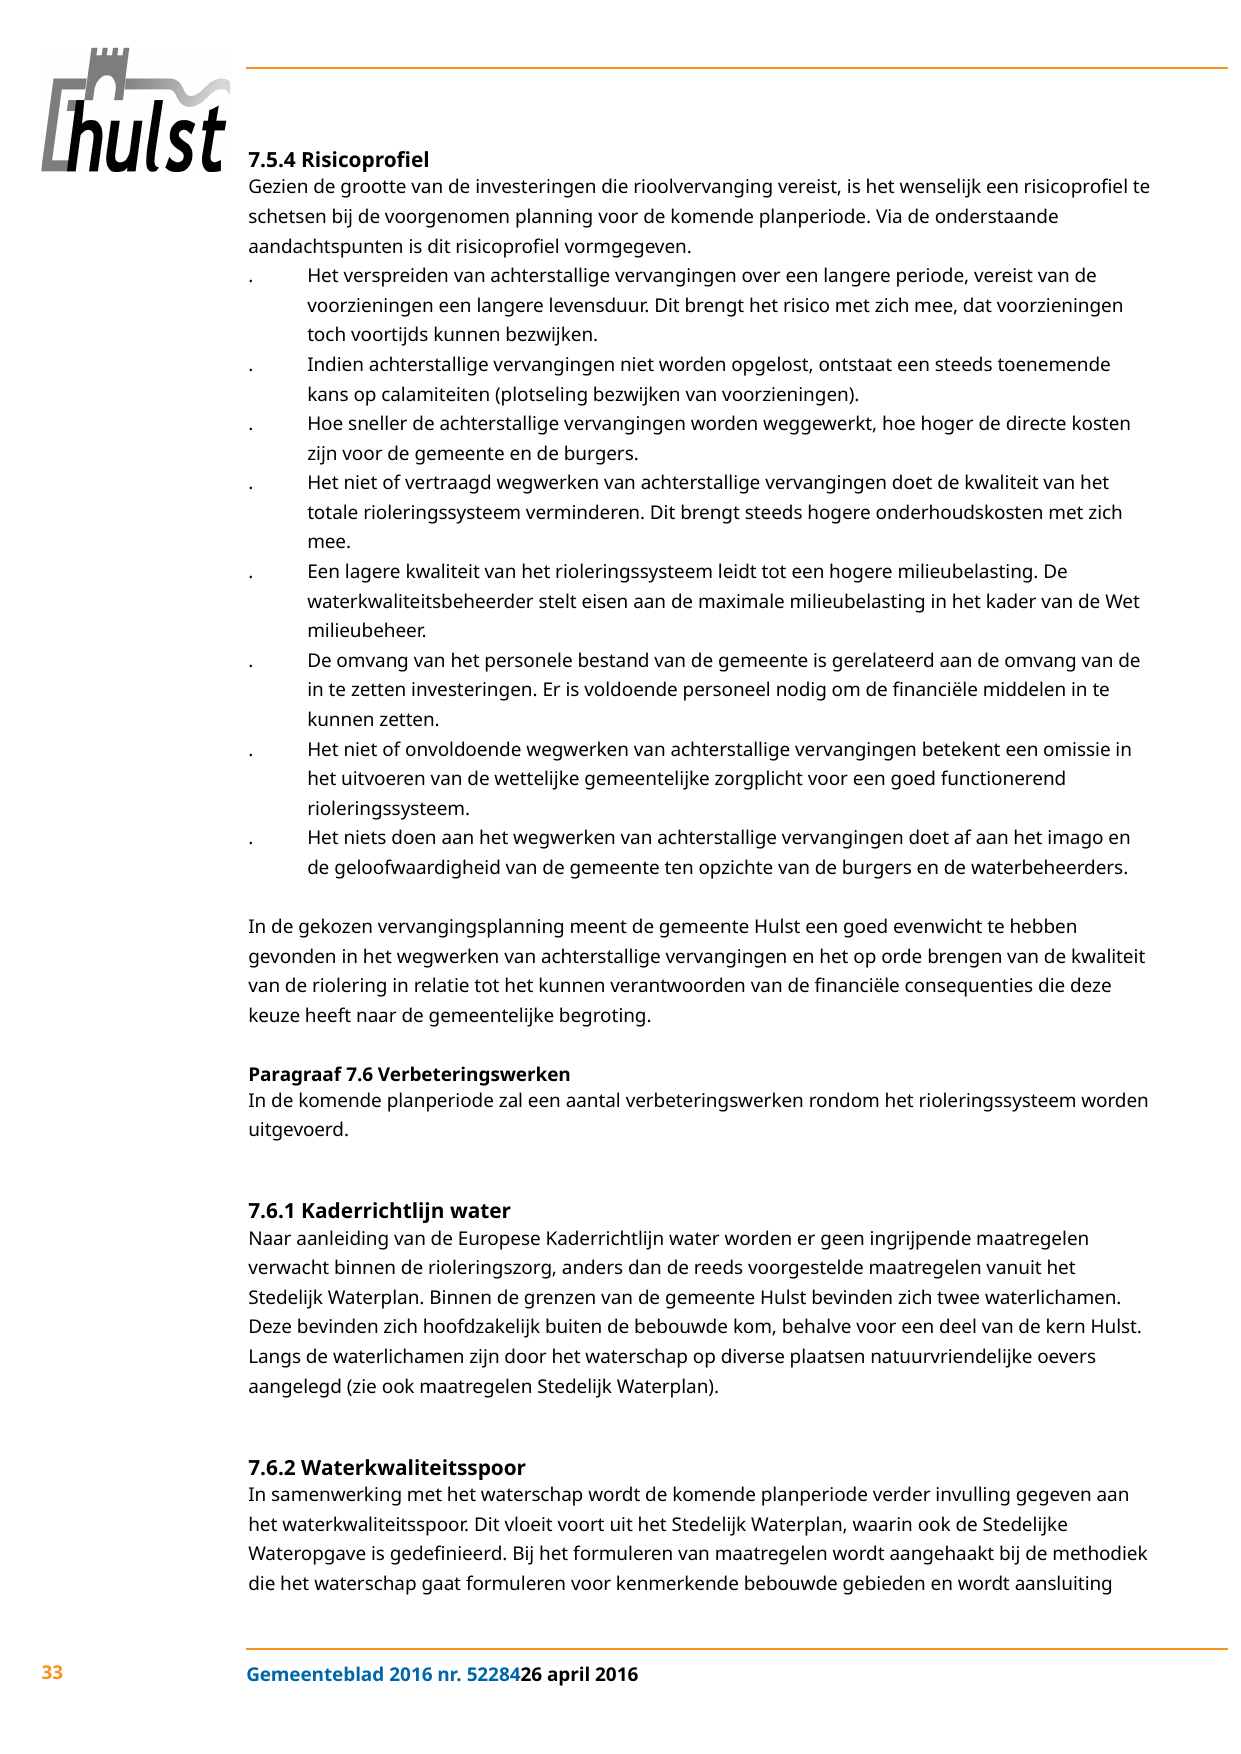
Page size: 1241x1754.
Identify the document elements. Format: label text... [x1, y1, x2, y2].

list Het verspreiden van achterstallige vervangingen over een langere periode, vereist van de voorzieningen een langere levensduur. Dit brengt het risico met zich mee, dat voorzieningen toch voortijds kunnen bezwijken. [248, 262, 1152, 347]
text 7.5.4 Risicoprofiel [248, 145, 1152, 174]
list Het niet of onvoldoende wegwerken van achterstallige vervangingen betekent een omissie in het uitvoeren van de wettelijke gemeentelijke zorgplicht voor een goed functionerend rioleringssysteem. [248, 736, 1152, 821]
text In de gekozen vervangingsplanning meent de gemeente Hulst een goed evenwicht te hebben gevonden in het wegwerken van achterstallige vervangingen en het op orde brengen van de kwaliteit van de riolering in relatie tot het kunnen verantwoorden van de financiële consequenties die deze keuze heeft naar de gemeentelijke begroting. [248, 913, 1152, 1028]
text Naar aanleiding van de Europese Kaderrichtlijn water worden er geen ingrijpende maatregelen verwacht binnen de rioleringszorg, anders dan de reeds voorgestelde maatregelen vanuit het Stedelijk Waterplan. Binnen de grenzen van de gemeente Hulst bevinden zich twee waterlichamen. Deze bevinden zich hoofdzakelijk buiten de bebouwde kom, behalve voor een deel van de kern Hulst. Langs de waterlichamen zijn door het waterschap op diverse plaatsen natuurvriendelijke oevers aangelegd (zie ook maatregelen Stedelijk Waterplan). [248, 1225, 1152, 1398]
list Een lagere kwaliteit van het rioleringssysteem leidt tot een hogere milieubelasting. De waterkwaliteitsbeheerder stelt eisen aan de maximale milieubelasting in het kader van de Wet milieubeheer. [248, 558, 1152, 643]
text Paragraaf 7.6 Verbeteringswerken [248, 1061, 1152, 1087]
text In de komende planperiode zal een aantal verbeteringswerken rondom het rioleringssysteem worden uitgevoerd. [248, 1087, 1152, 1142]
picture [41, 47, 231, 172]
text 7.6.2 Waterkwaliteitsspoor [248, 1453, 1152, 1481]
list Indien achterstallige vervangingen niet worden opgelost, ontstaat een steeds toenemende kans op calamiteiten (plotseling bezwijken van voorzieningen). [248, 351, 1152, 406]
list De omvang van het personele bestand van de gemeente is gerelateerd aan de omvang van de in te zetten investeringen. Er is voldoende personeel nodig om de financiële middelen in te kunnen zetten. [248, 647, 1152, 732]
text 7.6.1 Kaderrichtlijn water [248, 1196, 1152, 1225]
text In samenwerking met het waterschap wordt de komende planperiode verder invulling gegeven aan het waterkwaliteitsspoor. Dit vloeit voort uit het Stedelijk Waterplan, waarin ook de Stedelijke Wateropgave is gedefinieerd. Bij het formuleren van maatregelen wordt aangehaakt bij de methodiek die het waterschap gaat formuleren voor kenmerkende bebouwde gebieden en wordt aansluiting [248, 1481, 1152, 1596]
list Het niet of vertraagd wegwerken van achterstallige vervangingen doet de kwaliteit van het totale rioleringssysteem verminderen. Dit brengt steeds hogere onderhoudskosten met zich mee. [248, 469, 1152, 554]
list Hoe sneller de achterstallige vervangingen worden weggewerkt, hoe hoger de directe kosten zijn voor de gemeente en de burgers. [248, 410, 1152, 466]
text Gezien de grootte van de investeringen die rioolvervanging vereist, is het wenselijk een risicoprofiel te schetsen bij de voorgenomen planning voor de komende planperiode. Via de onderstaande aandachtspunten is dit risicoprofiel vormgegeven. [248, 174, 1152, 258]
list Het niets doen aan het wegwerken van achterstallige vervangingen doet af aan het imago en de geloofwaardigheid van de gemeente ten opzichte van de burgers en de waterbeheerders. [248, 824, 1152, 880]
